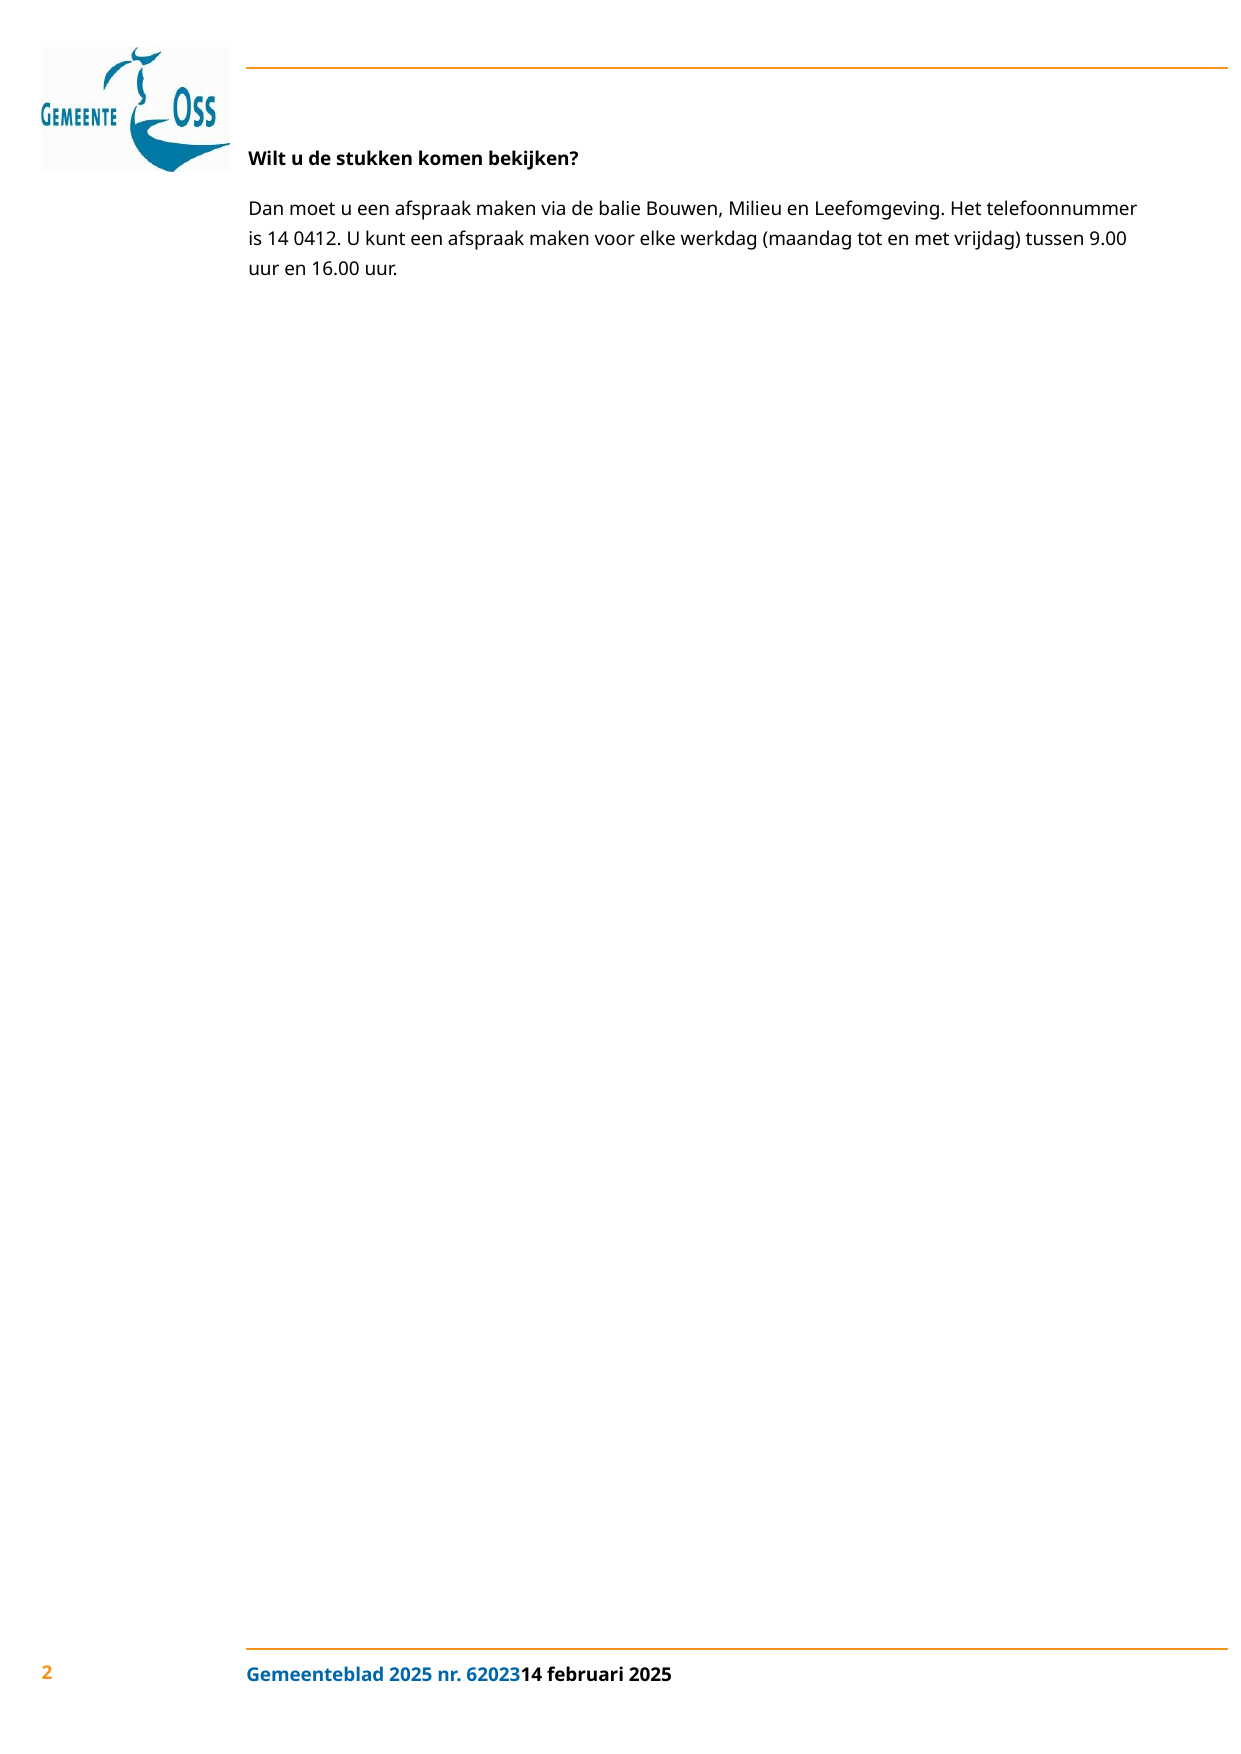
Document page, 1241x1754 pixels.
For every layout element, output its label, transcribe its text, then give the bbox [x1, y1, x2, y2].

picture [41, 47, 231, 172]
text Dan moet u een afspraak maken via de balie Bouwen, Milieu en Leefomgeving. Het telefoonnummer is 14 0412. U kunt een afspraak maken voor elke werkdag (maandag tot en met vrijdag) tussen 9.00 uur en 16.00 uur. [248, 196, 1152, 281]
text Wilt u de stukken komen bekijken? [248, 145, 1152, 171]
